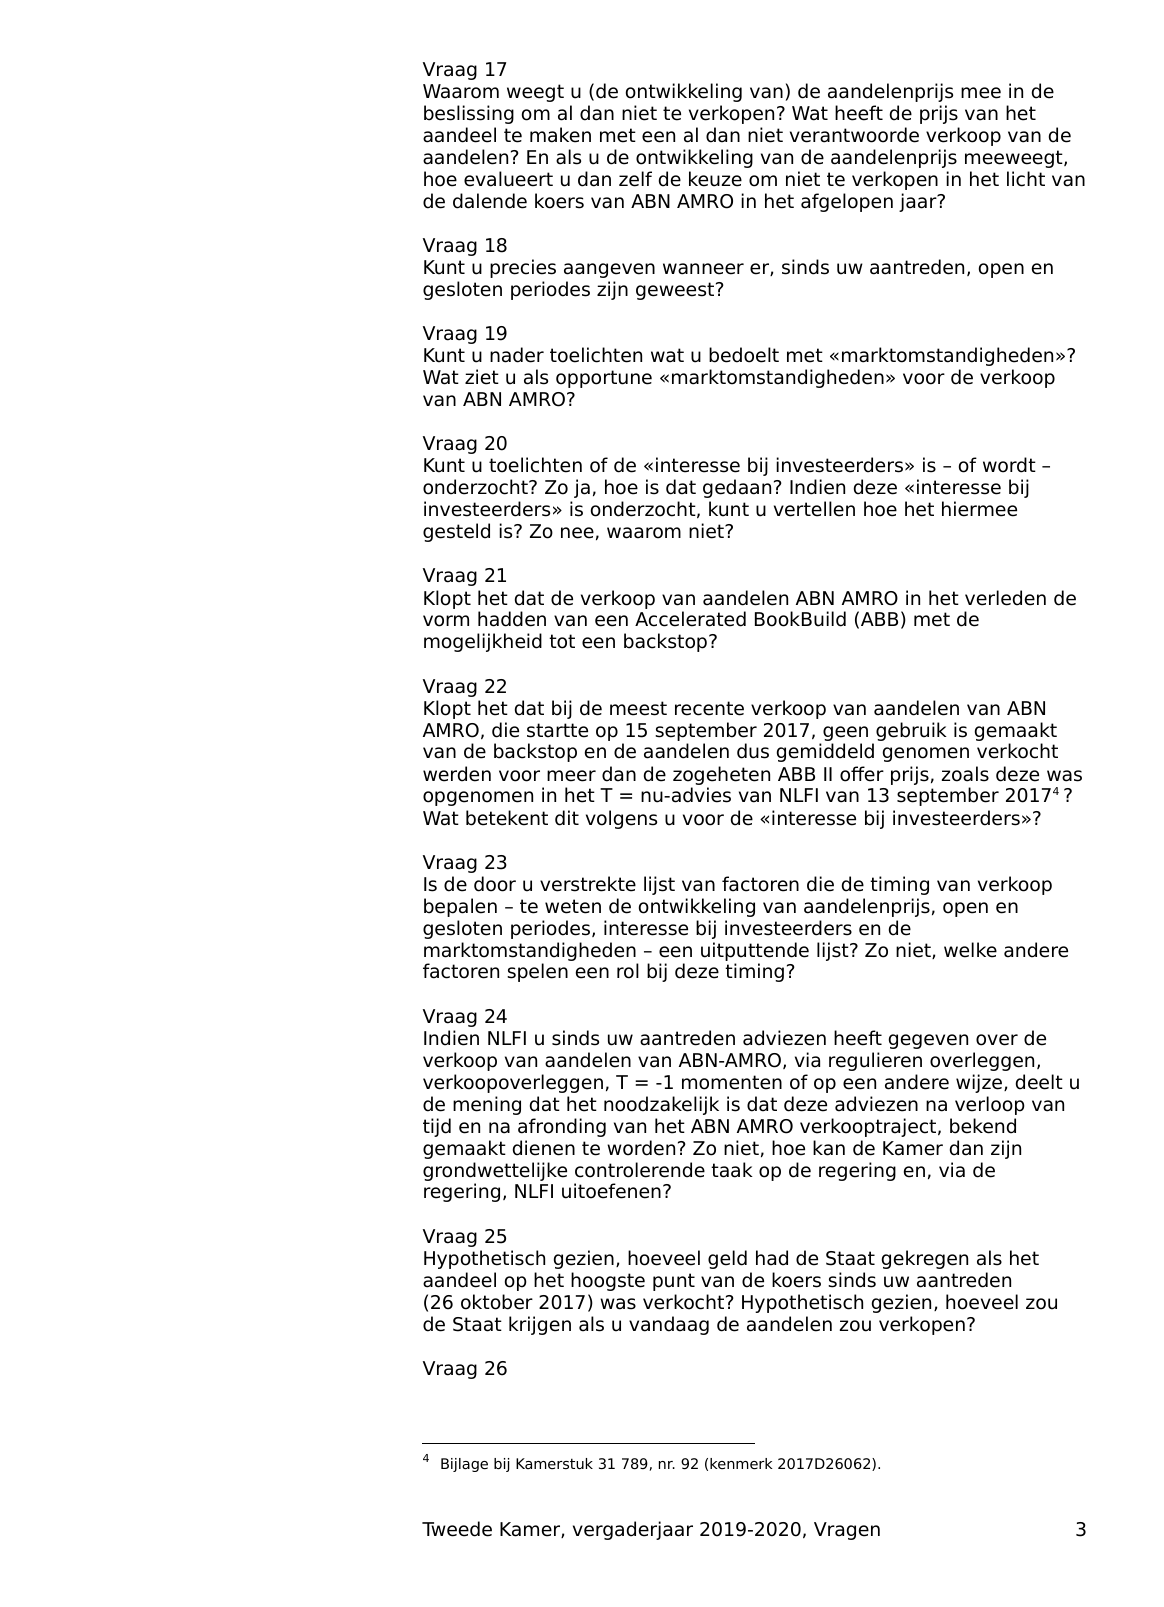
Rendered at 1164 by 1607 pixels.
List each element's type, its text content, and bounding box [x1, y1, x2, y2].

text Bijlage bij Kamerstuk 31 789, nr. 92 (kenmerk 2017D26062). [422, 1452, 1087, 1474]
text Vraag 20 [422, 433, 1087, 455]
text Indien NLFI u sinds uw aantreden adviezen heeft gegeven over de verkoop van aandelen van ABN-AMRO, via regulieren overleggen, verkoopoverleggen, T = -1 momenten of op een andere wijze, deelt u de mening dat het noodzakelijk is dat deze adviezen na verloop van tijd en na afronding van het ABN AMRO verkooptraject, bekend gemaakt dienen te worden? Zo niet, hoe kan de Kamer dan zijn grondwettelijke controlerende taak op de regering en, via de regering, NLFI uitoefenen? [422, 1028, 1087, 1203]
text Vraag 23 [422, 852, 1087, 873]
text Vraag 25 [422, 1226, 1087, 1248]
text Vraag 19 [422, 323, 1087, 345]
text Vraag 21 [422, 565, 1087, 587]
text Klopt het dat bij de meest recente verkoop van aandelen van ABN AMRO, die startte op 15 september 2017, geen gebruik is gemaakt van de backstop en de aandelen dus gemiddeld genomen verkocht werden voor meer dan de zogeheten ABB II offer prijs, zoals deze was opgenomen in het T = nu-advies van NLFI van 13 september 2017? Wat betekent dit volgens u voor de «interesse bij investeerders»? [422, 697, 1087, 829]
text Hypothetisch gezien, hoeveel geld had de Staat gekregen als het aandeel op het hoogste punt van de koers sinds uw aantreden (26 oktober 2017) was verkocht? Hypothetisch gezien, hoeveel zou de Staat krijgen als u vandaag de aandelen zou verkopen? [422, 1248, 1087, 1336]
text Vraag 26 [422, 1358, 1087, 1380]
text Is de door u verstrekte lijst van factoren die de timing van verkoop bepalen – te weten de ontwikkeling van aandelenprijs, open en gesloten periodes, interesse bij investeerders en de marktomstandigheden – een uitputtende lijst? Zo niet, welke andere factoren spelen een rol bij deze timing? [422, 873, 1087, 983]
text Kunt u toelichten of de «interesse bij investeerders» is – of wordt – onderzocht? Zo ja, hoe is dat gedaan? Indien deze «interesse bij investeerders» is onderzocht, kunt u vertellen hoe het hiermee gesteld is? Zo nee, waarom niet? [422, 455, 1087, 543]
text Kunt u precies aangeven wanneer er, sinds uw aantreden, open en gesloten periodes zijn geweest? [422, 257, 1087, 301]
text Vraag 22 [422, 676, 1087, 697]
text Klopt het dat de verkoop van aandelen ABN AMRO in het verleden de vorm hadden van een Accelerated BookBuild (ABB) met de mogelijkheid tot een backstop? [422, 587, 1087, 653]
text Vraag 18 [422, 235, 1087, 257]
text Kunt u nader toelichten wat u bedoelt met «marktomstandigheden»? Wat ziet u als opportune «marktomstandigheden» voor de verkoop van ABN AMRO? [422, 345, 1087, 411]
text Waarom weegt u (de ontwikkeling van) de aandelenprijs mee in de beslissing om al dan niet te verkopen? Wat heeft de prijs van het aandeel te maken met een al dan niet verantwoorde verkoop van de aandelen? En als u de ontwikkeling van de aandelenprijs meeweegt, hoe evalueert u dan zelf de keuze om niet te verkopen in het licht van de dalende koers van ABN AMRO in het afgelopen jaar? [422, 81, 1087, 213]
text Vraag 24 [422, 1006, 1087, 1028]
text Vraag 17 [422, 59, 1087, 81]
